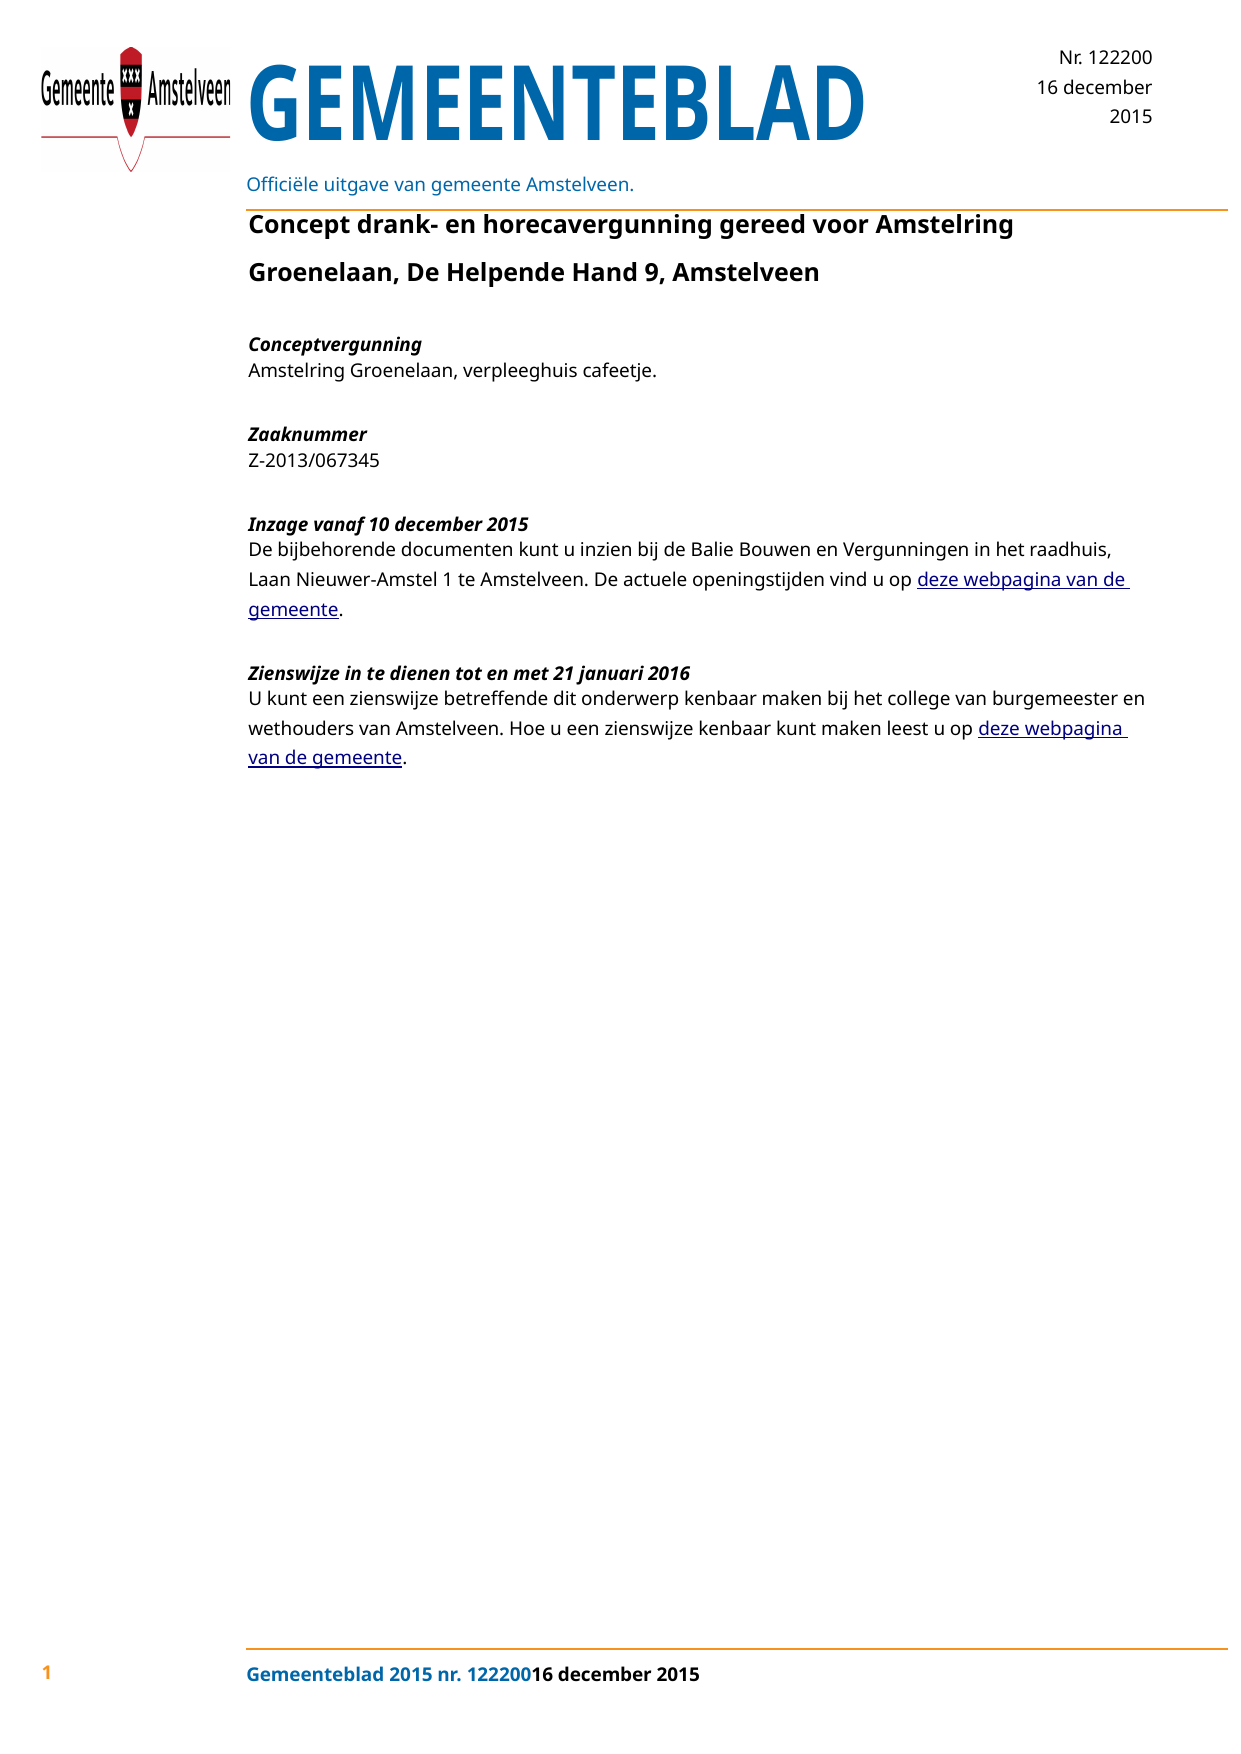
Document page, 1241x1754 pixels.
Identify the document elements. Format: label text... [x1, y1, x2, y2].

text Conceptvergunning [248, 331, 1152, 357]
text Zaaknummer [248, 421, 1152, 447]
text Concept drank- en horecavergunning gereed voor Amstelring Groenelaan, De Helpende Hand 9, Amstelveen [248, 211, 1152, 288]
text Amstelring Groenelaan, verpleeghuis cafeetje. [248, 357, 1152, 383]
text Z-2013/067345 [248, 447, 1152, 473]
text U kunt een zienswijze betreffende dit onderwerp kenbaar maken bij het college van burgemeester en wethouders van Amstelveen. Hoe u een zienswijze kenbaar kunt maken leest u op deze webpagina van de gemeente. [248, 685, 1152, 770]
text De bijbehorende documenten kunt u inzien bij de Balie Bouwen en Vergunningen in het raadhuis, Laan Nieuwer-Amstel 1 te Amstelveen. De actuele openingstijden vind u op deze webpagina van de gemeente. [248, 537, 1152, 621]
picture [41, 47, 231, 172]
text Zienswijze in te dienen tot en met 21 januari 2016 [248, 660, 1152, 685]
text Inzage vanaf 10 december 2015 [248, 511, 1152, 537]
